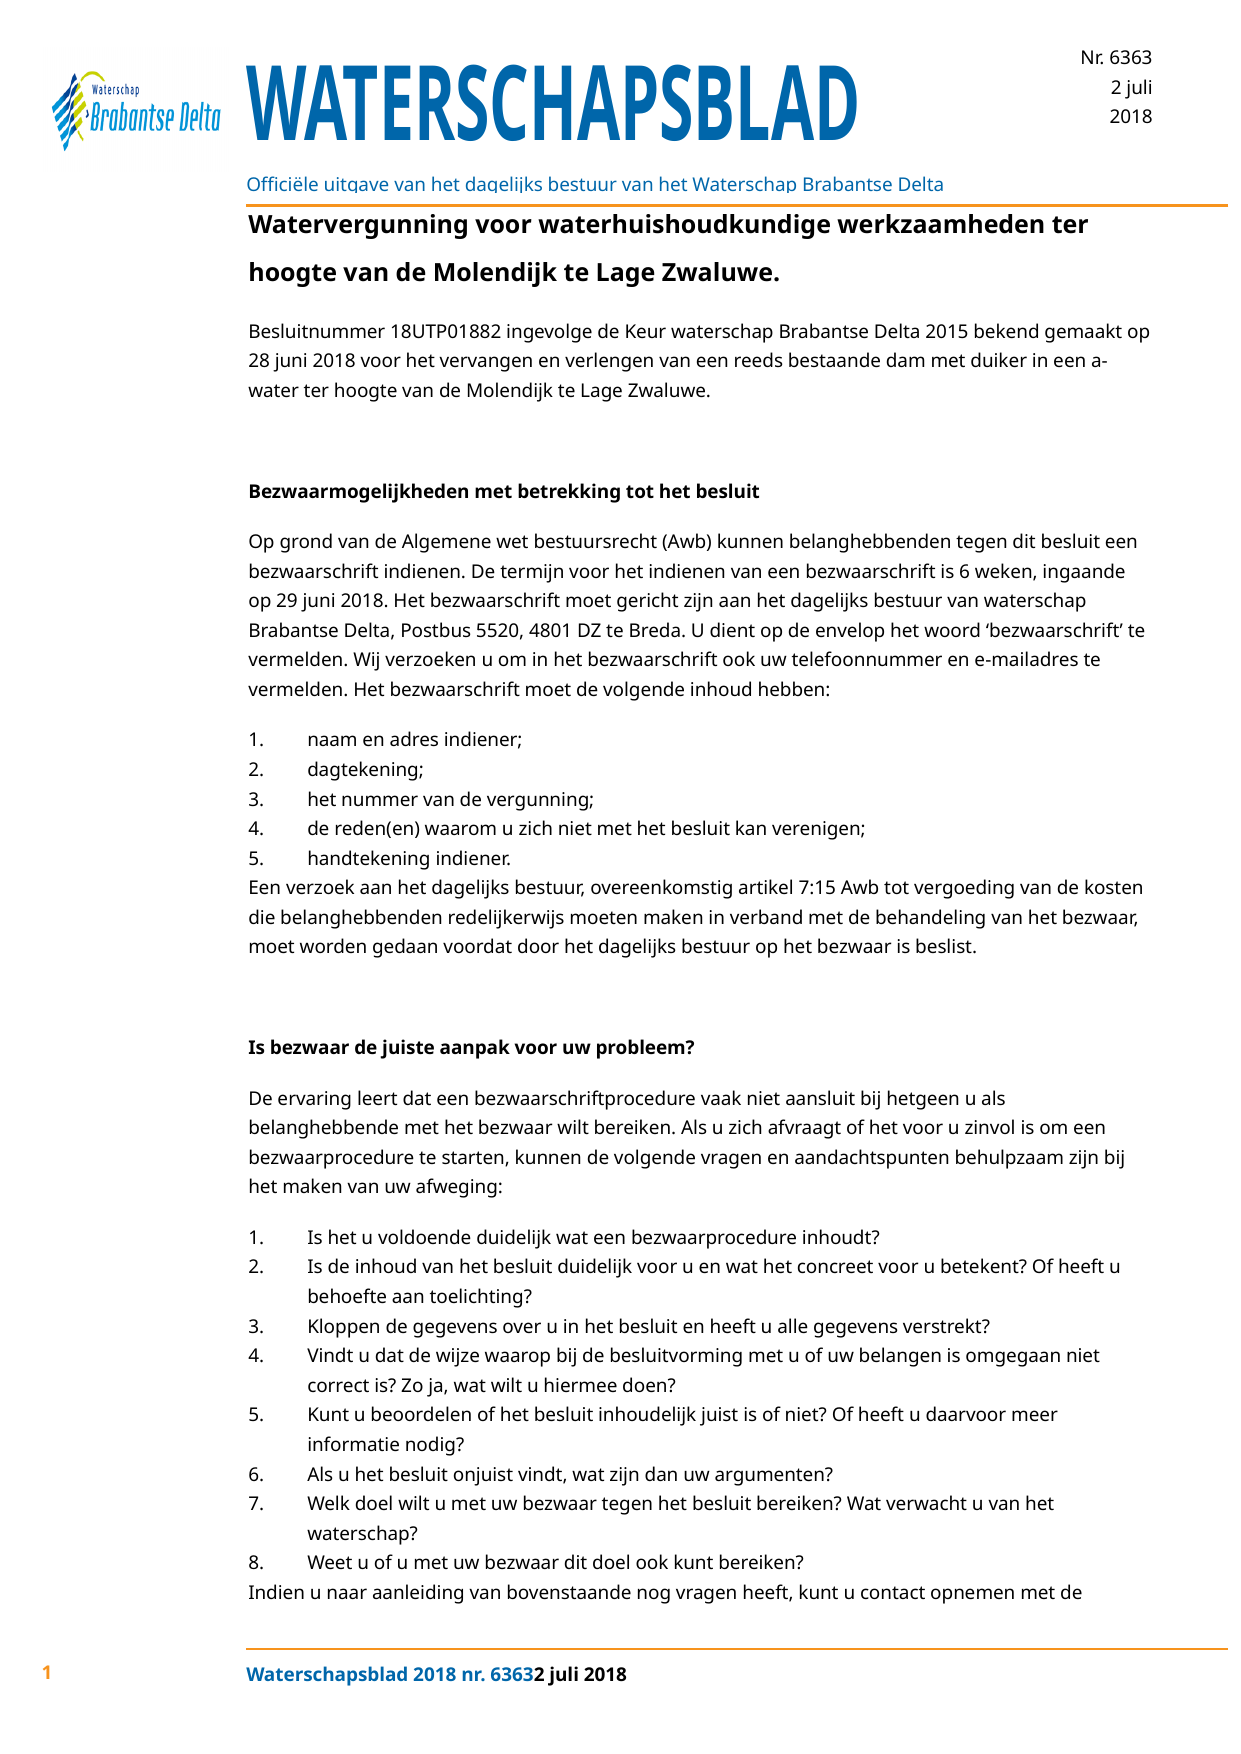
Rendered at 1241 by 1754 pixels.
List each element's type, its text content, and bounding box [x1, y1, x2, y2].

list naam en adres indiener; [248, 727, 1152, 752]
list Is de inhoud van het besluit duidelijk voor u en wat het concreet voor u betekent? Of heeft u behoefte aan toelichting? [248, 1254, 1152, 1309]
list de reden(en) waarom u zich niet met het besluit kan verenigen; [248, 815, 1152, 841]
text Op grond van de Algemene wet bestuursrecht (Awb) kunnen belanghebbenden tegen dit besluit een bezwaarschrift indienen. De termijn voor het indienen van een bezwaarschrift is 6 weken, ingaande op 29 juni 2018. Het bezwaarschrift moet gericht zijn aan het dagelijks bestuur van waterschap Brabantse Delta, Postbus 5520, 4801 DZ te Breda. U dient op de envelop het woord ‘bezwaarschrift’ te vermelden. Wij verzoeken u om in het bezwaarschrift ook uw telefoonnummer en e‑mailadres te vermelden. Het bezwaarschrift moet de volgende inhoud hebben: [248, 528, 1152, 702]
list Is het u voldoende duidelijk wat een bezwaarprocedure inhoudt? [248, 1224, 1152, 1250]
text Besluitnummer 18UTP01882 ingevolge de Keur waterschap Brabantse Delta 2015 bekend gemaakt op 28 juni 2018 voor het vervangen en verlengen van een reeds bestaande dam met duiker in een a-water ter hoogte van de Molendijk te Lage Zwaluwe. [248, 318, 1152, 403]
list Kunt u beoordelen of het besluit inhoudelijk juist is of niet? Of heeft u daarvoor meer informatie nodig? [248, 1402, 1152, 1457]
list dagtekening; [248, 756, 1152, 782]
text Een verzoek aan het dagelijks bestuur, overeenkomstig artikel 7:15 Awb tot vergoeding van de kosten die belanghebbenden redelijkerwijs moeten maken in verband met de behandeling van het bezwaar, moet worden gedaan voordat door het dagelijks bestuur op het bezwaar is beslist. [248, 874, 1152, 959]
list Welk doel wilt u met uw bezwaar tegen het besluit bereiken? Wat verwacht u van het waterschap? [248, 1490, 1152, 1546]
text Watervergunning voor waterhuishoudkundige werkzaamheden ter hoogte van de Molendijk te Lage Zwaluwe. [248, 207, 1152, 288]
list Weet u of u met uw bezwaar dit doel ook kunt bereiken? [248, 1549, 1152, 1575]
list Vindt u dat de wijze waarop bij de besluitvorming met u of uw belangen is omgegaan niet correct is? Zo ja, wat wilt u hiermee doen? [248, 1342, 1152, 1398]
text Indien u naar aanleiding van bovenstaande nog vragen heeft, kunt u contact opnemen met de [248, 1579, 1152, 1605]
list handtekening indiener. [248, 845, 1152, 871]
text Bezwaarmogelijkheden met betrekking tot het besluit [248, 478, 1152, 504]
list Als u het besluit onjuist vindt, wat zijn dan uw argumenten? [248, 1461, 1152, 1487]
list Kloppen de gegevens over u in het besluit en heeft u alle gegevens verstrekt? [248, 1313, 1152, 1339]
text Is bezwaar de juiste aanpak voor uw probleem? [248, 1034, 1152, 1060]
picture [41, 47, 231, 172]
list het nummer van de vergunning; [248, 786, 1152, 812]
text De ervaring leert dat een bezwaarschriftprocedure vaak niet aansluit bij hetgeen u als belanghebbende met het bezwaar wilt bereiken. Als u zich afvraagt of het voor u zinvol is om een bezwaarprocedure te starten, kunnen de volgende vragen en aandachtspunten behulpzaam zijn bij het maken van uw afweging: [248, 1085, 1152, 1199]
